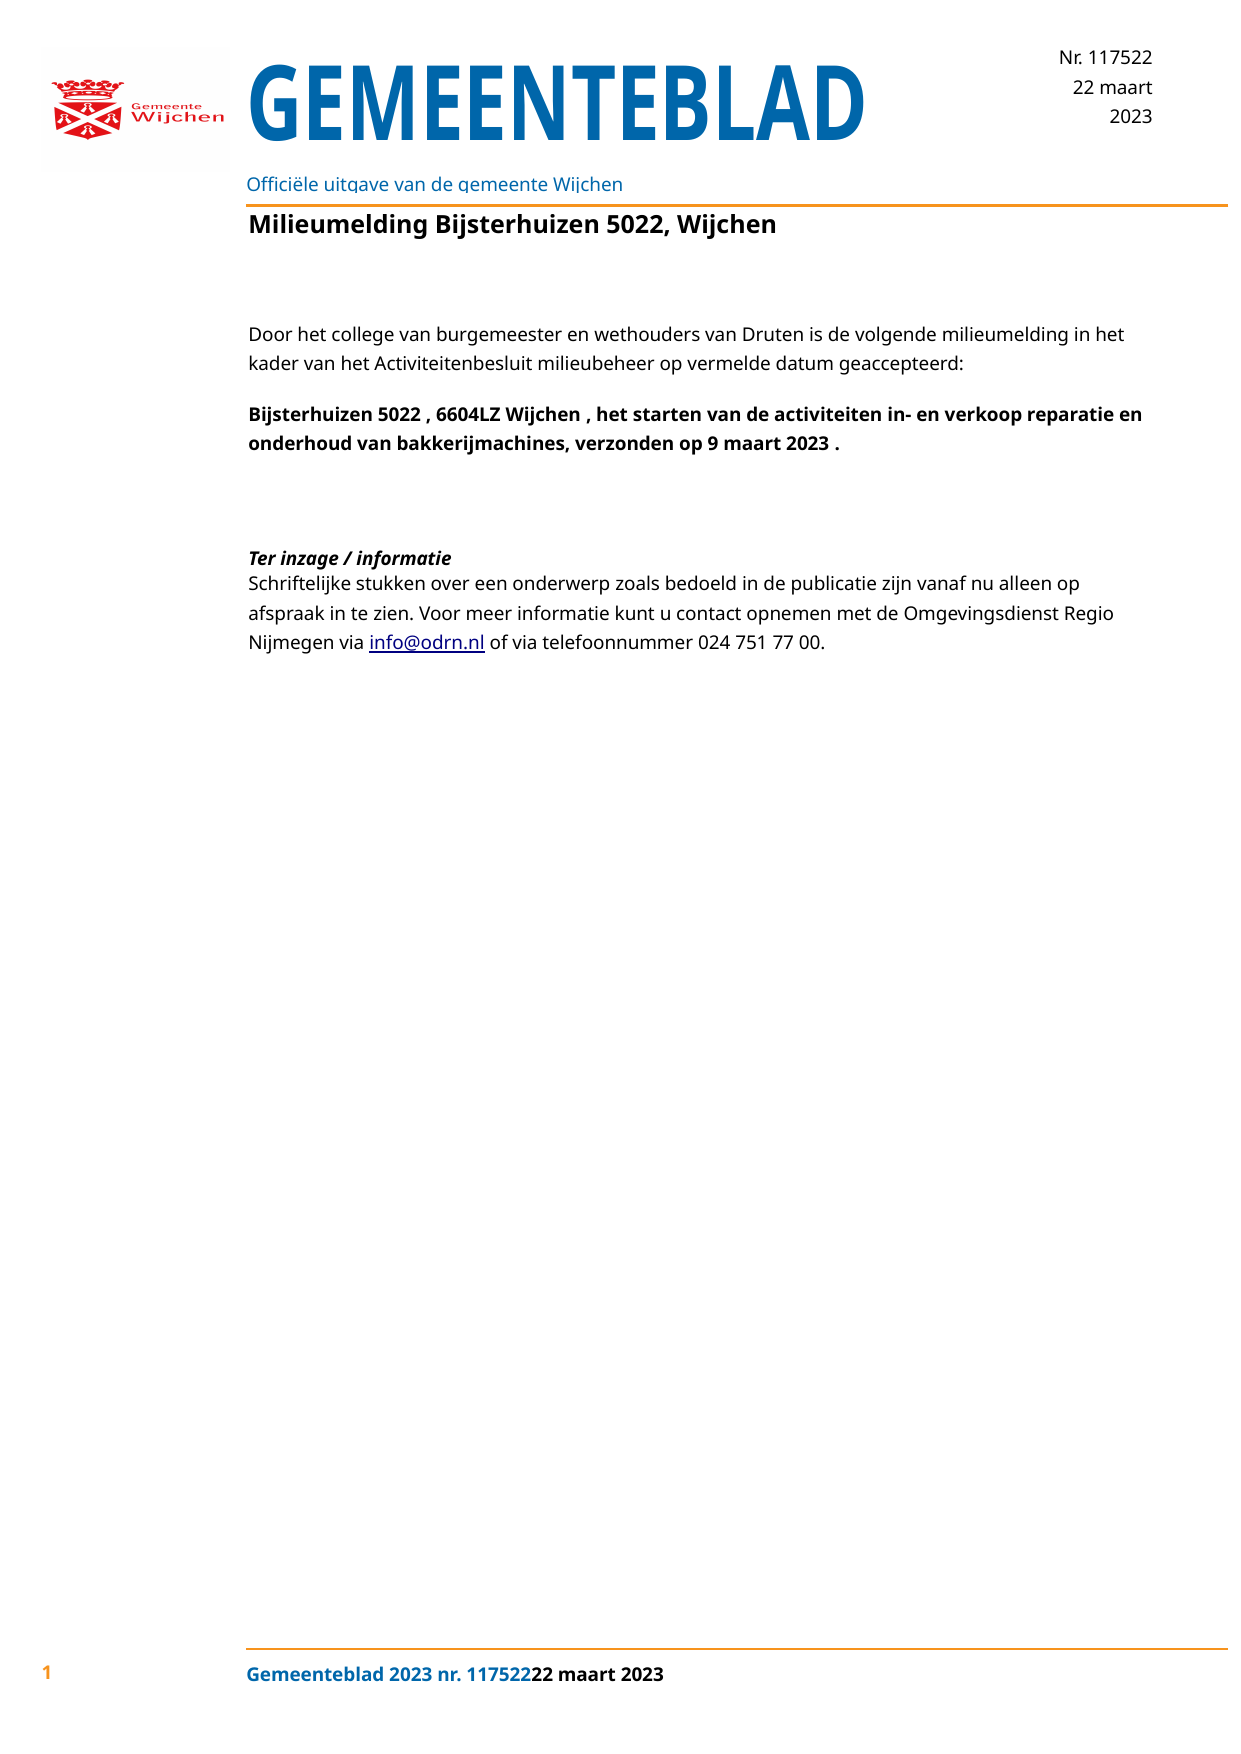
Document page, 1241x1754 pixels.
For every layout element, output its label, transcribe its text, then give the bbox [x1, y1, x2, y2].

text Door het college van burgemeester en wethouders van Druten is de volgende milieumelding in het kader van het Activiteitenbesluit milieubeheer op vermelde datum geaccepteerd: [248, 321, 1152, 376]
text Ter inzage / informatie [248, 545, 1152, 570]
picture [41, 47, 231, 172]
text Bijsterhuizen 5022 , 6604LZ Wijchen , het starten van de activiteiten in- en verkoop reparatie en onderhoud van bakkerijmachines, verzonden op 9 maart 2023 . [248, 401, 1152, 456]
text Milieumelding Bijsterhuizen 5022, Wijchen [248, 207, 1152, 241]
text Schriftelijke stukken over een onderwerp zoals bedoeld in de publicatie zijn vanaf nu alleen op afspraak in te zien. Voor meer informatie kunt u contact opnemen met de Omgevingsdienst Regio Nijmegen via info@odrn.nl of via telefoonnummer 024 751 77 00. [248, 570, 1152, 655]
